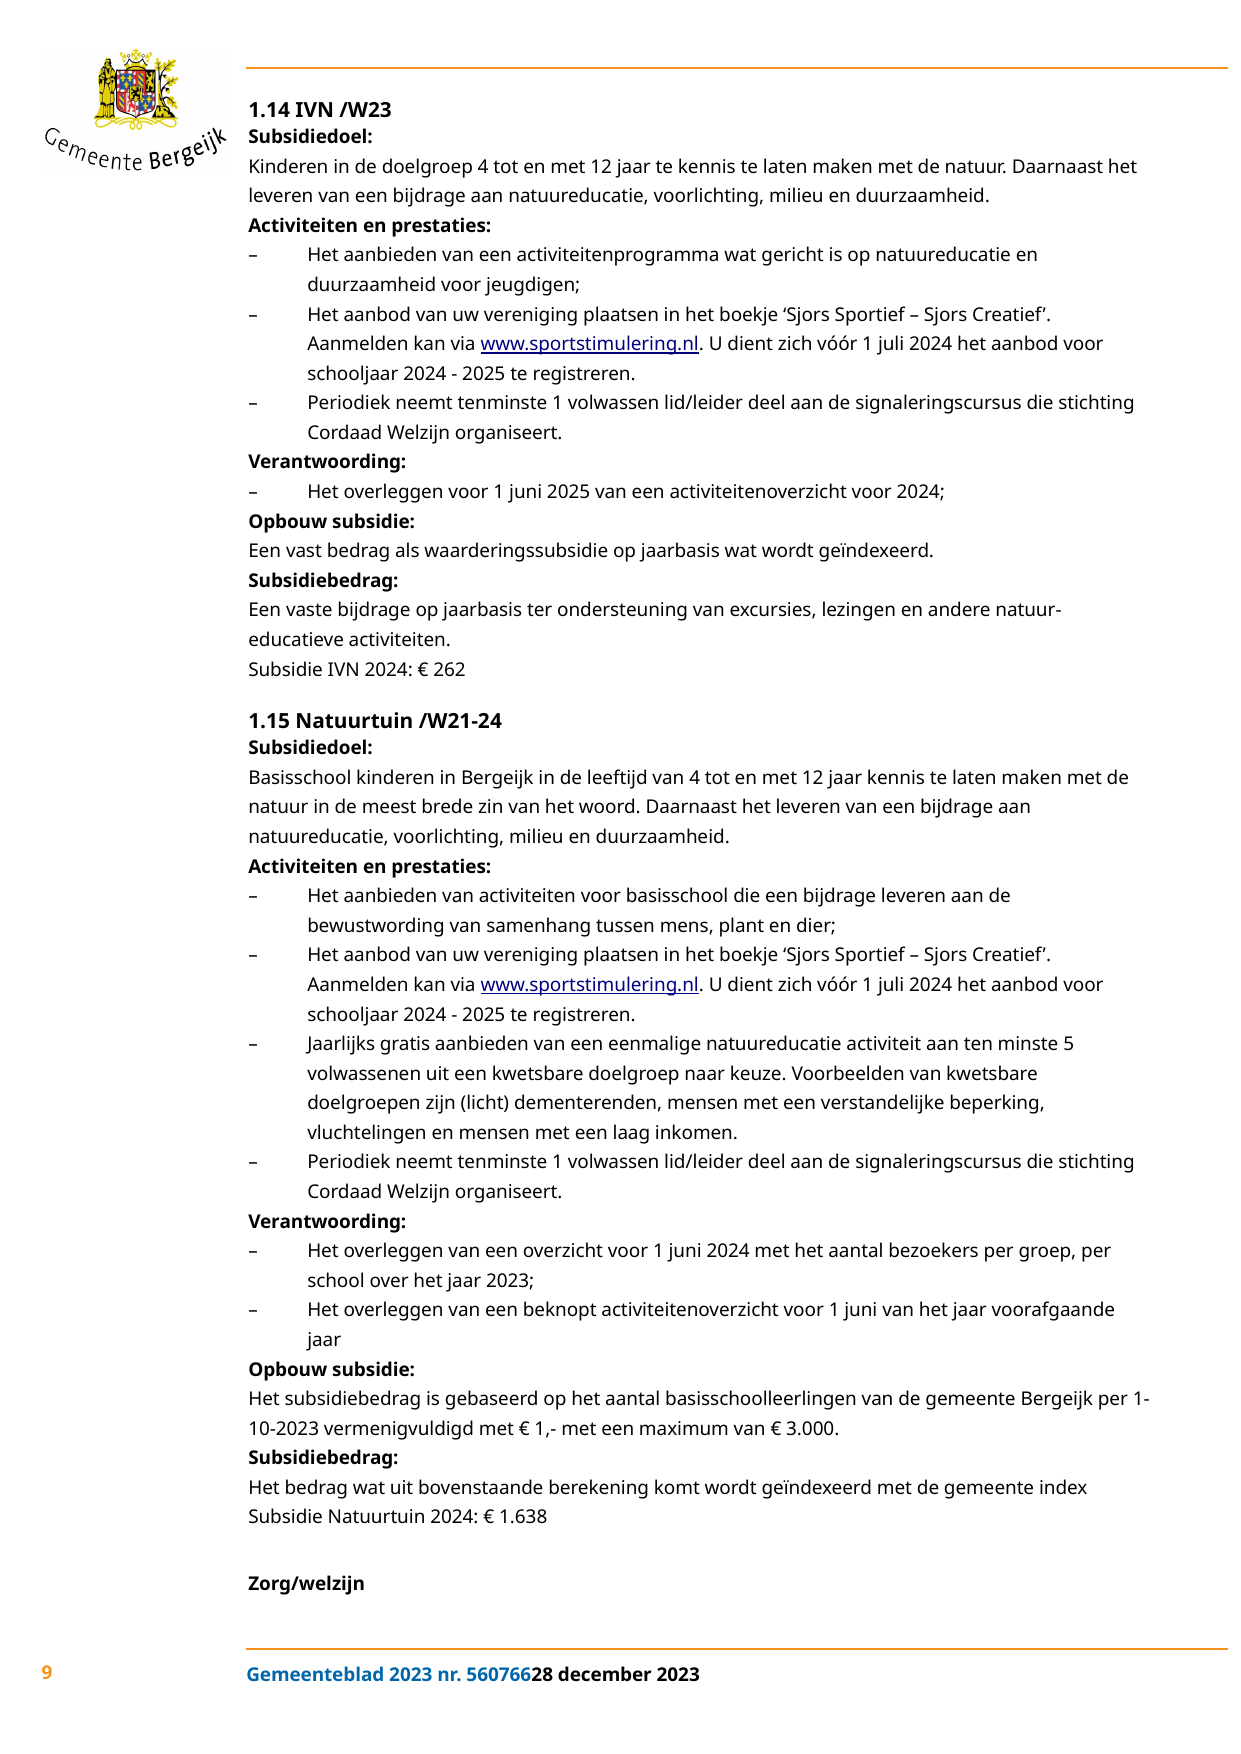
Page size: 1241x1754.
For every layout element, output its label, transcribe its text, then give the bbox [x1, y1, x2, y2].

list Periodiek neemt tenminste 1 volwassen lid/leider deel aan de signaleringscursus die stichting Cordaad Welzijn organiseert. [248, 1149, 1152, 1204]
text Subsidiedoel: [248, 123, 1152, 149]
text Een vast bedrag als waarderingssubsidie op jaarbasis wat wordt geïndexeerd. [248, 537, 1152, 563]
text Verantwoording: [248, 449, 1152, 474]
text Subsidiebedrag: [248, 1444, 1152, 1470]
text Activiteiten en prestaties: [248, 212, 1152, 238]
text 1.15 Natuurtuin /W21-24 [248, 706, 1152, 734]
text Opbouw subsidie: [248, 508, 1152, 533]
list Het aanbieden van activiteiten voor basisschool die een bijdrage leveren aan de bewustwording van samenhang tussen mens, plant en dier; [248, 882, 1152, 938]
list Het overleggen van een beknopt activiteitenoverzicht voor 1 juni van het jaar voorafgaande jaar [248, 1297, 1152, 1352]
text Activiteiten en prestaties: [248, 853, 1152, 879]
list Periodiek neemt tenminste 1 volwassen lid/leider deel aan de signaleringscursus die stichting Cordaad Welzijn organiseert. [248, 389, 1152, 445]
list Het overleggen voor 1 juni 2025 van een activiteitenoverzicht voor 2024; [248, 478, 1152, 504]
text Opbouw subsidie: [248, 1356, 1152, 1382]
text Subsidiebedrag: [248, 567, 1152, 593]
text 1.14 IVN /W23 [248, 95, 1152, 123]
text Subsidie Natuurtuin 2024: € 1.638 [248, 1504, 1152, 1529]
text Kinderen in de doelgroep 4 tot en met 12 jaar te kennis te laten maken met de natuur. Daarnaast het leveren van een bijdrage aan natuureducatie, voorlichting, milieu en duurzaamheid. [248, 153, 1152, 208]
list Het aanbod van uw vereniging plaatsen in het boekje ‘Sjors Sportief – Sjors Creatief’. Aanmelden kan via www.sportstimulering.nl. U dient zich vóór 1 juli 2024 het aanbod voor schooljaar 2024 - 2025 te registreren. [248, 301, 1152, 386]
text Basisschool kinderen in Bergeijk in de leeftijd van 4 tot en met 12 jaar kennis te laten maken met de natuur in de meest brede zin van het woord. Daarnaast het leveren van een bijdrage aan natuureducatie, voorlichting, milieu en duurzaamheid. [248, 764, 1152, 849]
text Het subsidiebedrag is gebaseerd op het aantal basisschoolleerlingen van de gemeente Bergeijk per 1-10-2023 vermenigvuldigd met € 1,- met een maximum van € 3.000. [248, 1385, 1152, 1441]
text Verantwoording: [248, 1208, 1152, 1234]
list Het aanbieden van een activiteitenprogramma wat gericht is op natuureducatie en duurzaamheid voor jeugdigen; [248, 242, 1152, 297]
text Het bedrag wat uit bovenstaande berekening komt wordt geïndexeerd met de gemeente index [248, 1474, 1152, 1500]
picture [41, 47, 231, 172]
text Zorg/welzijn [248, 1570, 1152, 1596]
list Jaarlijks gratis aanbieden van een eenmalige natuureducatie activiteit aan ten minste 5 volwassenen uit een kwetsbare doelgroep naar keuze. Voorbeelden van kwetsbare doelgroepen zijn (licht) dementerenden, mensen met een verstandelijke beperking, vluchtelingen en mensen met een laag inkomen. [248, 1030, 1152, 1145]
list Het aanbod van uw vereniging plaatsen in het boekje ‘Sjors Sportief – Sjors Creatief’. Aanmelden kan via www.sportstimulering.nl. U dient zich vóór 1 juli 2024 het aanbod voor schooljaar 2024 - 2025 te registreren. [248, 942, 1152, 1027]
text Een vaste bijdrage op jaarbasis ter ondersteuning van excursies, lezingen en andere natuur- educatieve activiteiten. [248, 597, 1152, 652]
text Subsidiedoel: [248, 734, 1152, 760]
text Subsidie IVN 2024: € 262 [248, 656, 1152, 681]
list Het overleggen van een overzicht voor 1 juni 2024 met het aantal bezoekers per groep, per school over het jaar 2023; [248, 1237, 1152, 1293]
